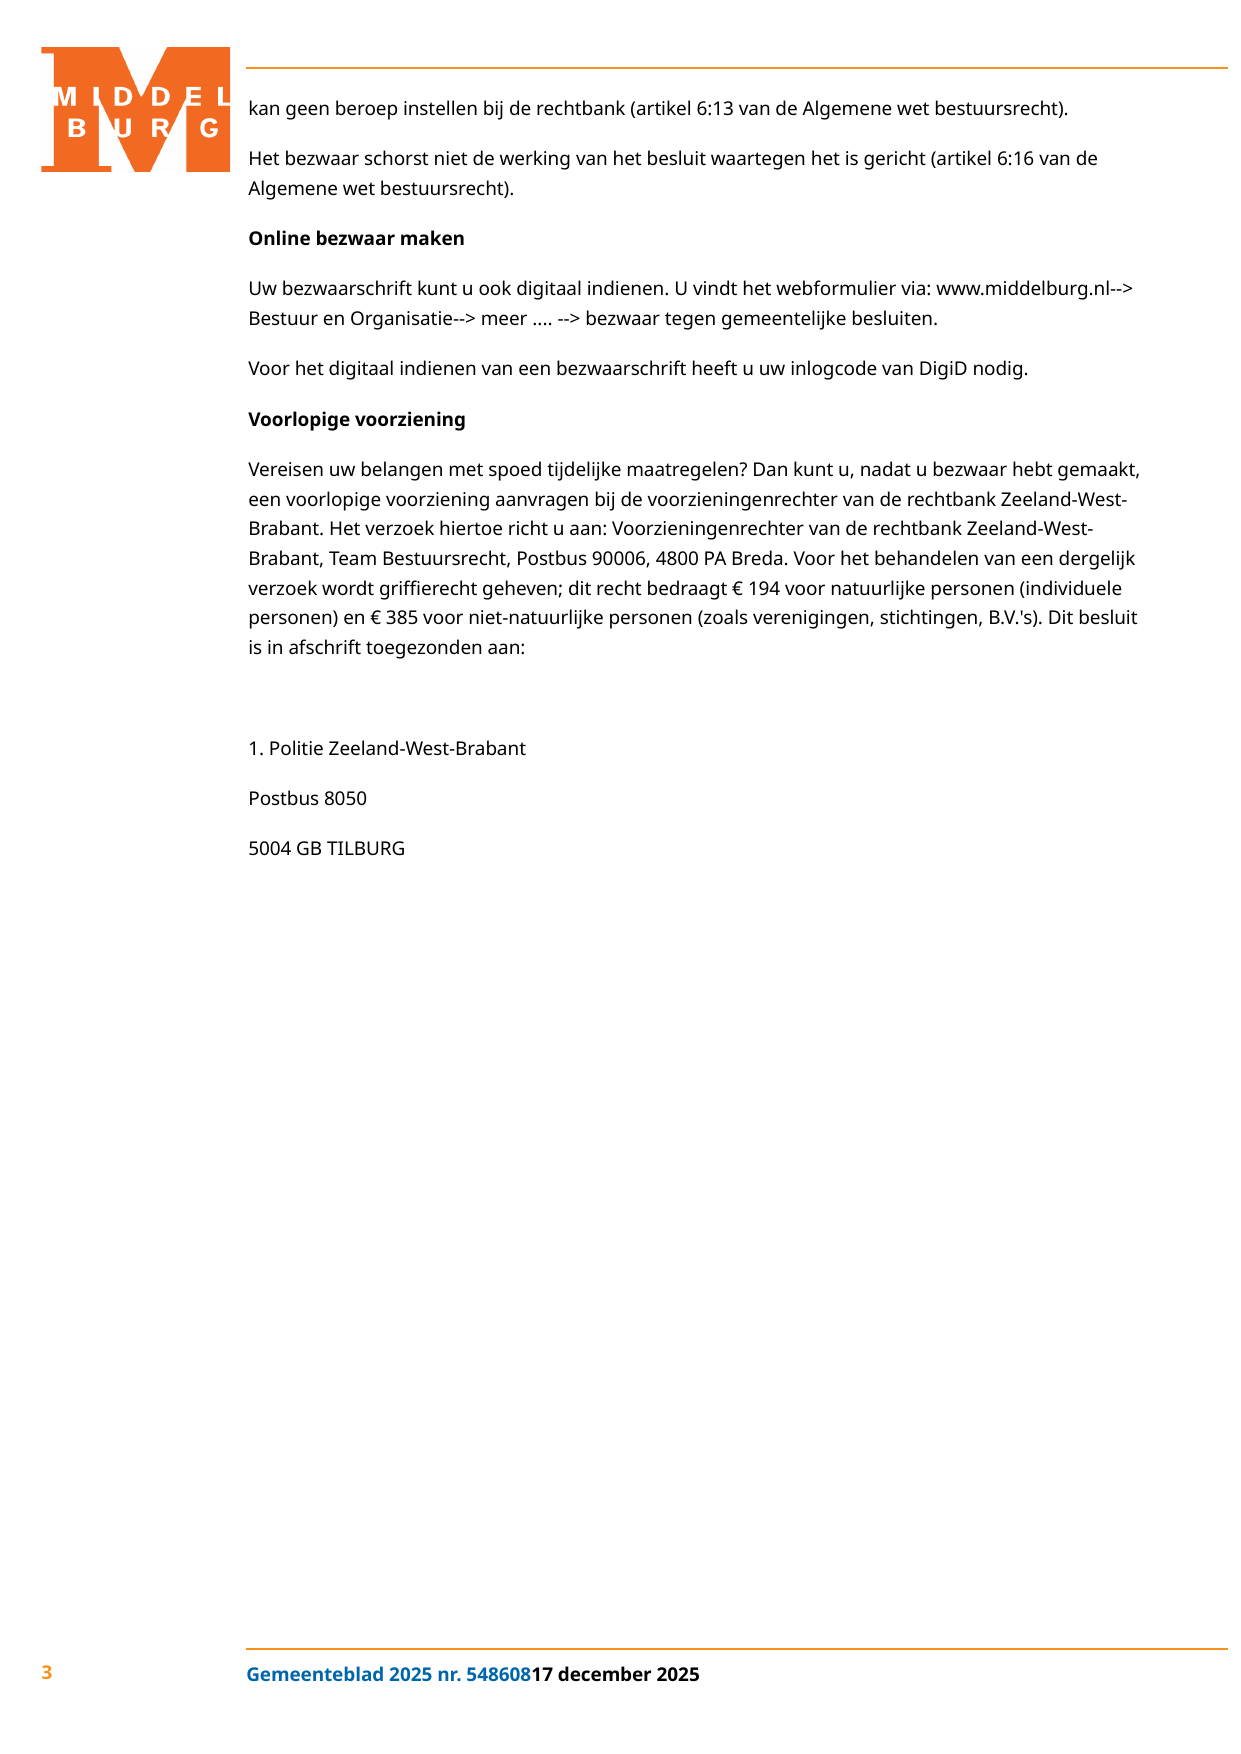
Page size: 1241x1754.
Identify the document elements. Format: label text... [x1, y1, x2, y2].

text Voorlopige voorziening [248, 406, 1152, 432]
text Uw bezwaarschrift kunt u ook digitaal indienen. U vindt het webformulier via: www.middelburg.nl--> Bestuur en Organisatie--> meer .... --> bezwaar tegen gemeentelijke besluiten. [248, 276, 1152, 331]
text 5004 GB TILBURG [248, 836, 1152, 861]
text kan geen beroep instellen bij de rechtbank (artikel 6:13 van de Algemene wet bestuursrecht). [248, 95, 1152, 121]
picture [41, 47, 231, 172]
text Voor het digitaal indienen van een bezwaarschrift heeft u uw inlogcode van DigiD nodig. [248, 356, 1152, 381]
text 1. Politie Zeeland-West-Brabant [248, 735, 1152, 761]
text Postbus 8050 [248, 785, 1152, 811]
text Vereisen uw belangen met spoed tijdelijke maatregelen? Dan kunt u, nadat u bezwaar hebt gemaakt, een voorlopige voorziening aanvragen bij de voorzieningenrechter van de rechtbank Zeeland-West-Brabant. Het verzoek hiertoe richt u aan: Voorzieningenrechter van de rechtbank Zeeland-West-Brabant, Team Bestuursrecht, Postbus 90006, 4800 PA Breda. Voor het behandelen van een dergelijk verzoek wordt griffierecht geheven; dit recht bedraagt € 194 voor natuurlijke personen (individuele personen) en € 385 voor niet-natuurlijke personen (zoals verenigingen, stichtingen, B.V.'s). Dit besluit is in afschrift toegezonden aan: [248, 456, 1152, 660]
text Het bezwaar schorst niet de werking van het besluit waartegen het is gericht (artikel 6:16 van de Algemene wet bestuursrecht). [248, 145, 1152, 201]
text Online bezwaar maken [248, 225, 1152, 251]
